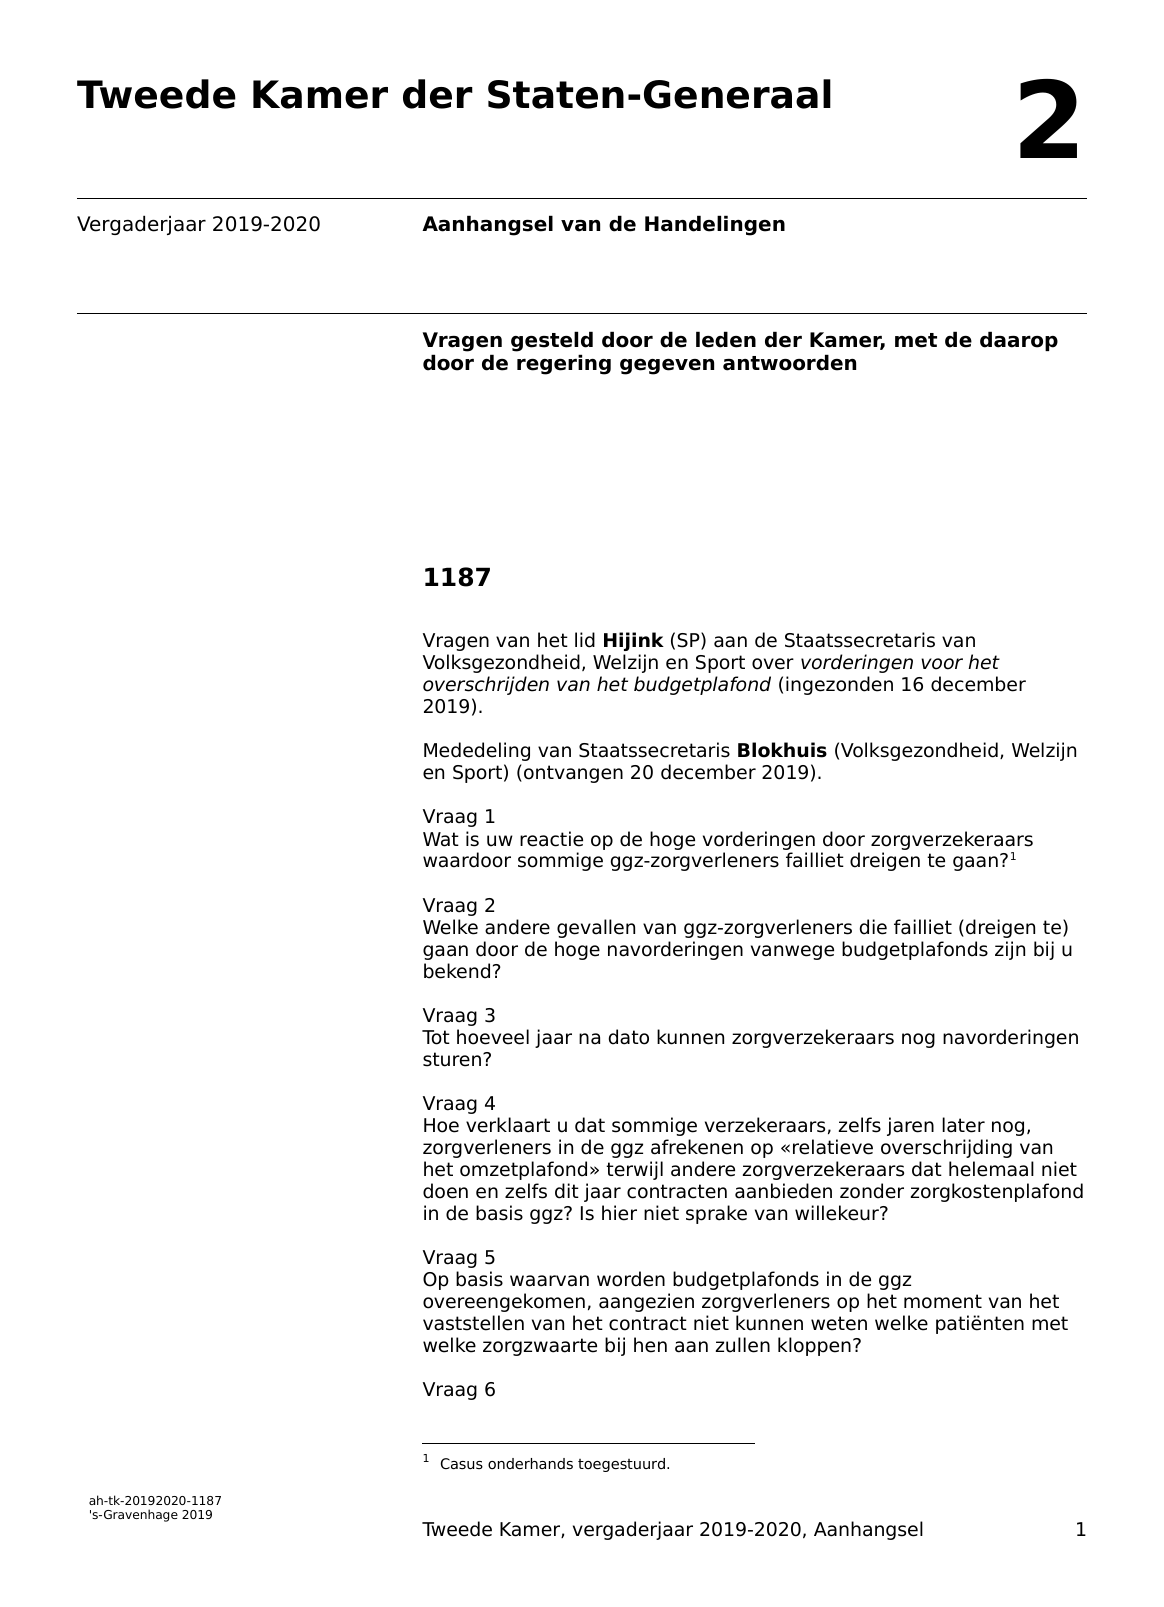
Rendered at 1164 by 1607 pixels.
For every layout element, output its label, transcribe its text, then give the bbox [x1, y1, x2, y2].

text Wat is uw reactie op de hoge vorderingen door zorgverzekeraars waardoor sommige ggz-zorgverleners failliet dreigen te gaan? [422, 828, 1087, 872]
text Vraag 4 [422, 1093, 1087, 1115]
table_header 2 [886, 59, 1087, 198]
text Vraag 6 [422, 1379, 1087, 1401]
text Tot hoeveel jaar na dato kunnen zorgverzekeraars nog navorderingen sturen? [422, 1027, 1087, 1071]
text Vraag 5 [422, 1247, 1087, 1269]
text Op basis waarvan worden budgetplafonds in de ggz overeengekomen, aangezien zorgverleners op het moment van het vaststellen van het contract niet kunnen weten welke patiënten met welke zorgzwaarte bij hen aan zullen kloppen? [422, 1269, 1087, 1357]
text Vraag 3 [422, 1005, 1087, 1027]
text Vragen van het lid Hijink (SP) aan de Staatssecretaris van Volksgezondheid, Welzijn en Sport over vorderingen voor het overschrijden van het budgetplafond (ingezonden 16 december 2019). [422, 630, 1087, 718]
table_cell [77, 314, 422, 375]
text Casus onderhands toegestuurd. [422, 1452, 1087, 1474]
text 's-Gravenhage 2019 [88, 1508, 323, 1522]
table_header Tweede Kamer der Staten-Generaal [77, 59, 886, 198]
text Hoe verklaart u dat sommige verzekeraars, zelfs jaren later nog, zorgverleners in de ggz afrekenen op «relatieve overschrijding van het omzetplafond» terwijl andere zorgverzekeraars dat helemaal niet doen en zelfs dit jaar contracten aanbieden zonder zorgkostenplafond in de basis ggz? Is hier niet sprake van willekeur? [422, 1115, 1087, 1225]
text ah-tk-20192020-1187 [88, 1494, 323, 1508]
text Mededeling van Staatssecretaris Blokhuis (Volksgezondheid, Welzijn en Sport) (ontvangen 20 december 2019). [422, 740, 1087, 784]
text Welke andere gevallen van ggz-zorgverleners die failliet (dreigen te) gaan door de hoge navorderingen vanwege budgetplafonds zijn bij u bekend? [422, 917, 1087, 982]
table_cell Vragen gesteld door de leden der Kamer, met de daarop door de regering gegeven antwoorden [422, 314, 1087, 375]
text Vraag 1 [422, 806, 1087, 828]
table_cell Aanhangsel van de Handelingen [422, 199, 1087, 313]
text 1187 [422, 563, 1087, 592]
table_cell Vergaderjaar 2019-2020 [77, 199, 422, 313]
text Vraag 2 [422, 894, 1087, 917]
